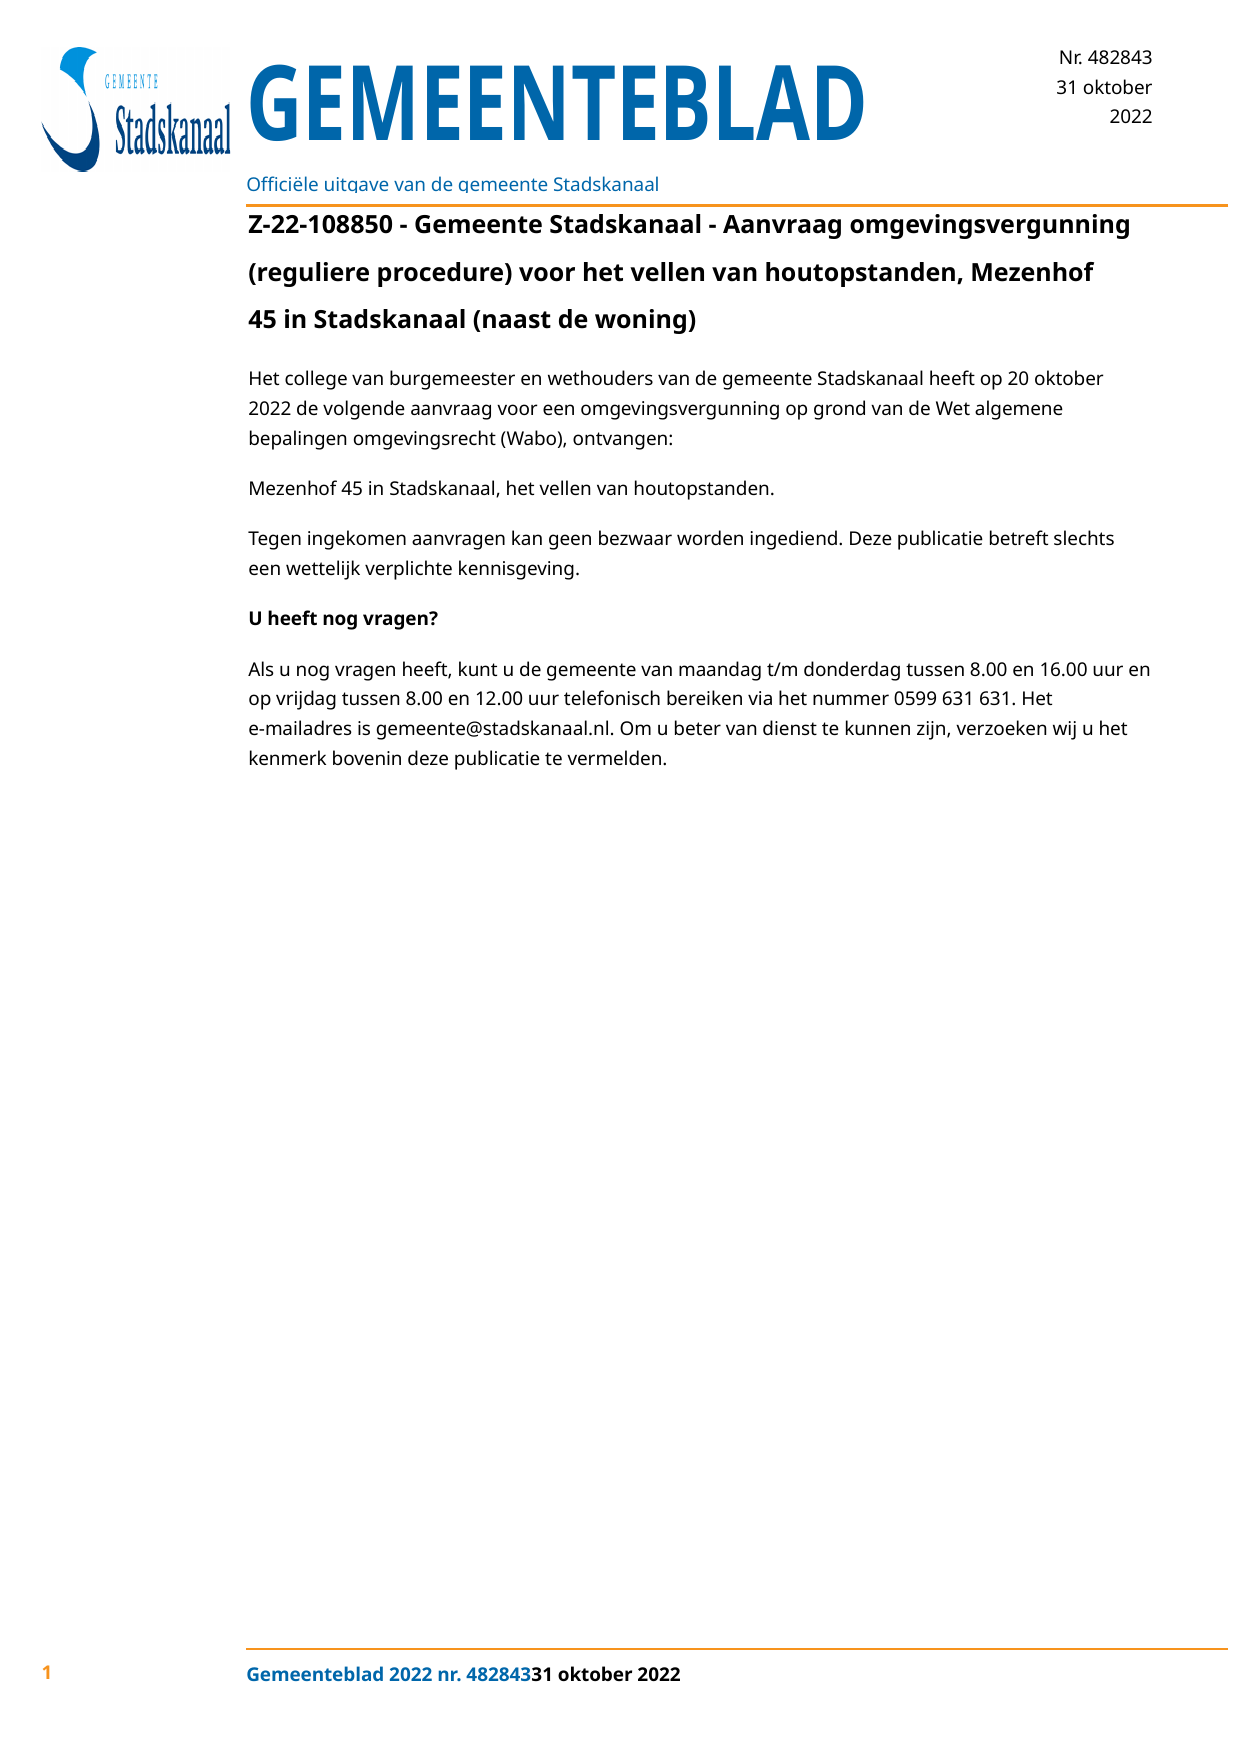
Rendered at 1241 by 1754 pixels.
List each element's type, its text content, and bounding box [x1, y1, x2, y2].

text Het college van burgemeester en wethouders van de gemeente Stadskanaal heeft op 20 oktober 2022 de volgende aanvraag voor een omgevingsvergunning op grond van de Wet algemene bepalingen omgevingsrecht (Wabo), ontvangen: [248, 366, 1152, 450]
text Als u nog vragen heeft, kunt u de gemeente van maandag t/m donderdag tussen 8.00 en 16.00 uur en op vrijdag tussen 8.00 en 12.00 uur telefonisch bereiken via het nummer 0599 631 631. Het e‑mailadres is gemeente@stadskanaal.nl. Om u beter van dienst te kunnen zijn, verzoeken wij u het kenmerk bovenin deze publicatie te vermelden. [248, 656, 1152, 770]
picture [41, 47, 231, 172]
text Z-22-108850 - Gemeente Stadskanaal - Aanvraag omgevingsvergunning (reguliere procedure) voor het vellen van houtopstanden, Mezenhof 45 in Stadskanaal (naast de woning) [248, 207, 1152, 336]
text Mezenhof 45 in Stadskanaal, het vellen van houtopstanden. [248, 475, 1152, 501]
text Tegen ingekomen aanvragen kan geen bezwaar worden ingediend. Deze publicatie betreft slechts een wettelijk verplichte kennisgeving. [248, 526, 1152, 581]
text U heeft nog vragen? [248, 606, 1152, 631]
